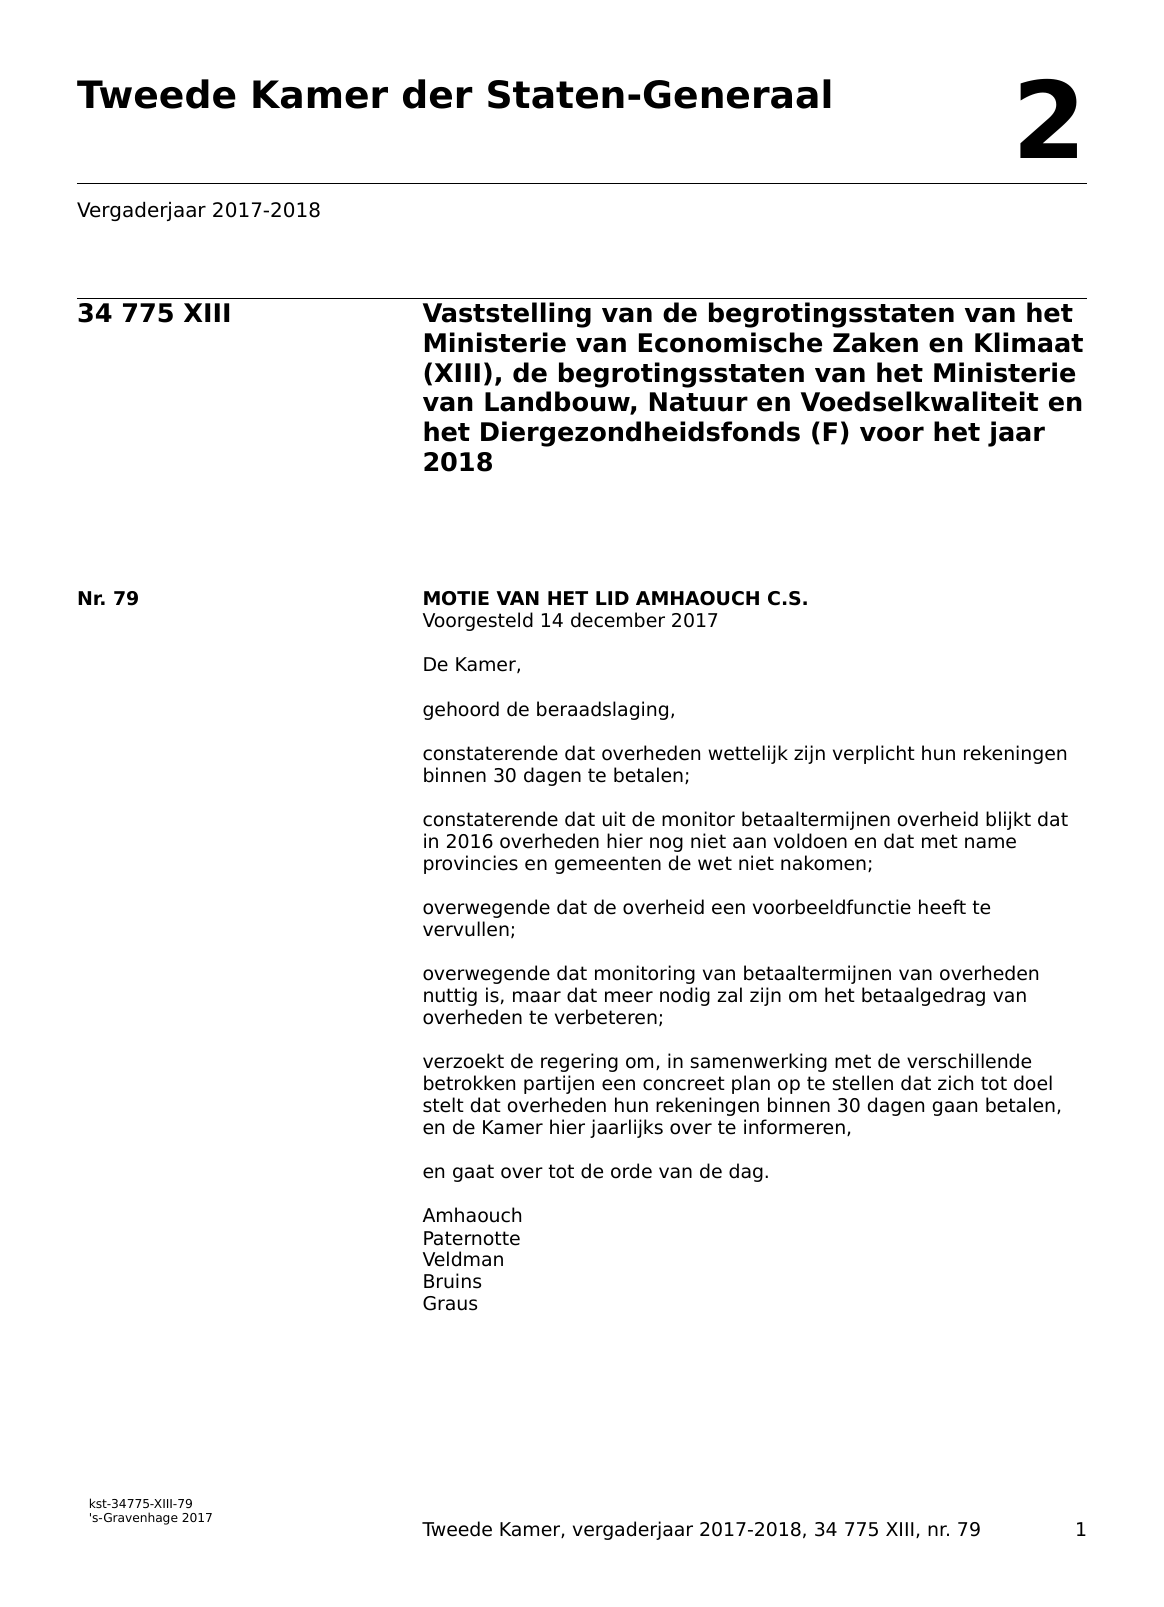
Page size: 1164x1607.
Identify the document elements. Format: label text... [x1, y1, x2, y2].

text Amhaouch [422, 1205, 1087, 1227]
text Voorgesteld 14 december 2017 [422, 610, 1087, 632]
table_header 2 [886, 59, 1087, 183]
text constaterende dat overheden wettelijk zijn verplicht hun rekeningen binnen 30 dagen te betalen; [422, 743, 1087, 787]
text 's-Gravenhage 2017 [88, 1511, 323, 1525]
subtitle 34 775 XIII Vaststelling van de begrotingsstaten van het Ministerie van Economische Zaken en Klimaat (XIII), de begrotingsstaten van het Ministerie van Landbouw, Natuur en Voedselkwaliteit en het Diergezondheidsfonds (F) voor het jaar 2018 [77, 299, 1087, 477]
text overwegende dat de overheid een voorbeeldfunctie heeft te vervullen; [422, 897, 1087, 941]
text verzoekt de regering om, in samenwerking met de verschillende betrokken partijen een concreet plan op te stellen dat zich tot doel stelt dat overheden hun rekeningen binnen 30 dagen gaan betalen, en de Kamer hier jaarlijks over te informeren, [422, 1051, 1087, 1139]
text Veldman [422, 1249, 1087, 1271]
text Graus [422, 1293, 1087, 1315]
text gehoord de beraadslaging, [422, 698, 1087, 720]
text overwegende dat monitoring van betaaltermijnen van overheden nuttig is, maar dat meer nodig zal zijn om het betaalgedrag van overheden te verbeteren; [422, 963, 1087, 1029]
text Bruins [422, 1271, 1087, 1293]
text kst-34775-XIII-79 [88, 1497, 323, 1511]
table_header Tweede Kamer der Staten-Generaal [77, 59, 886, 183]
text en gaat over tot de orde van de dag. [422, 1161, 1087, 1183]
text De Kamer, [422, 654, 1087, 676]
subtitle Nr. 79 MOTIE VAN HET LID AMHAOUCH C.S. [77, 588, 1087, 610]
text Paternotte [422, 1227, 1087, 1249]
table_cell Vergaderjaar 2017-2018 [77, 184, 1087, 298]
text constaterende dat uit de monitor betaaltermijnen overheid blijkt dat in 2016 overheden hier nog niet aan voldoen en dat met name provincies en gemeenten de wet niet nakomen; [422, 809, 1087, 875]
